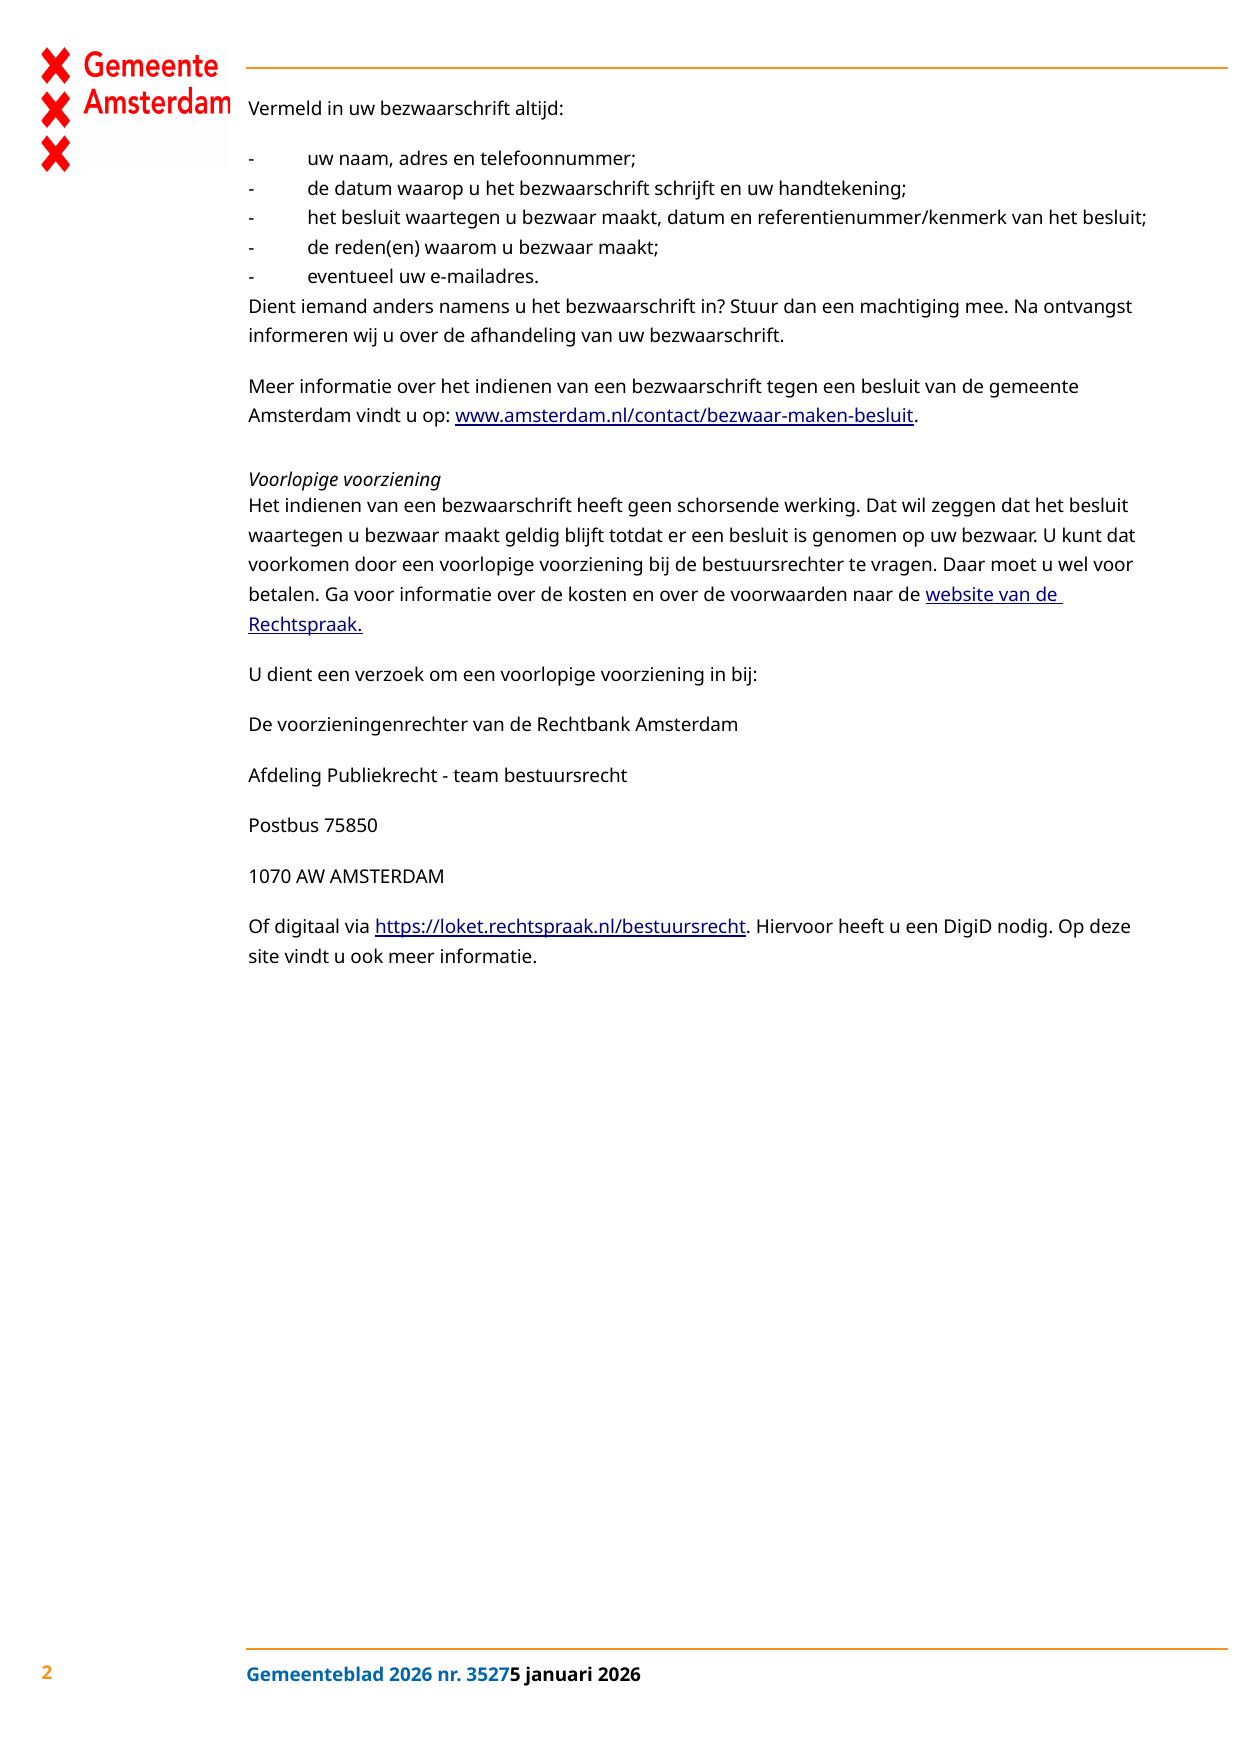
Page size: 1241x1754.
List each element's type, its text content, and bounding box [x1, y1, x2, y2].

list de datum waarop u het bezwaarschrift schrijft en uw handtekening; [248, 175, 1152, 201]
text 1070 AW AMSTERDAM [248, 863, 1152, 888]
text Het indienen van een bezwaarschrift heeft geen schorsende werking. Dat wil zeggen dat het besluit waartegen u bezwaar maakt geldig blijft totdat er een besluit is genomen op uw bezwaar. U kunt dat voorkomen door een voorlopige voorziening bij de bestuursrechter te vragen. Daar moet u wel voor betalen. Ga voor informatie over de kosten en over de voorwaarden naar de website van de Rechtspraak. [248, 492, 1152, 636]
text Postbus 75850 [248, 812, 1152, 838]
text Meer informatie over het indienen van een bezwaarschrift tegen een besluit van de gemeente Amsterdam vindt u op: www.amsterdam.nl/contact/bezwaar-maken-besluit. [248, 373, 1152, 428]
text Vermeld in uw bezwaarschrift altijd: [248, 95, 1152, 121]
text Afdeling Publiekrecht - team bestuursrecht [248, 762, 1152, 788]
list uw naam, adres en telefoonnummer; [248, 145, 1152, 171]
text Of digitaal via https://loket.rechtspraak.nl/bestuursrecht. Hiervoor heeft u een DigiD nodig. Op deze site vindt u ook meer informatie. [248, 913, 1152, 968]
text U dient een verzoek om een voorlopige voorziening in bij: [248, 661, 1152, 687]
text Voorlopige voorziening [248, 467, 1152, 492]
picture [41, 47, 231, 172]
text De voorzieningenrechter van de Rechtbank Amsterdam [248, 712, 1152, 737]
list de reden(en) waarom u bezwaar maakt; [248, 234, 1152, 260]
list eventueel uw e-mailadres. [248, 263, 1152, 289]
text Dient iemand anders namens u het bezwaarschrift in? Stuur dan een machtiging mee. Na ontvangst informeren wij u over de afhandeling van uw bezwaarschrift. [248, 293, 1152, 348]
list het besluit waartegen u bezwaar maakt, datum en referentienummer/kenmerk van het besluit; [248, 204, 1152, 230]
